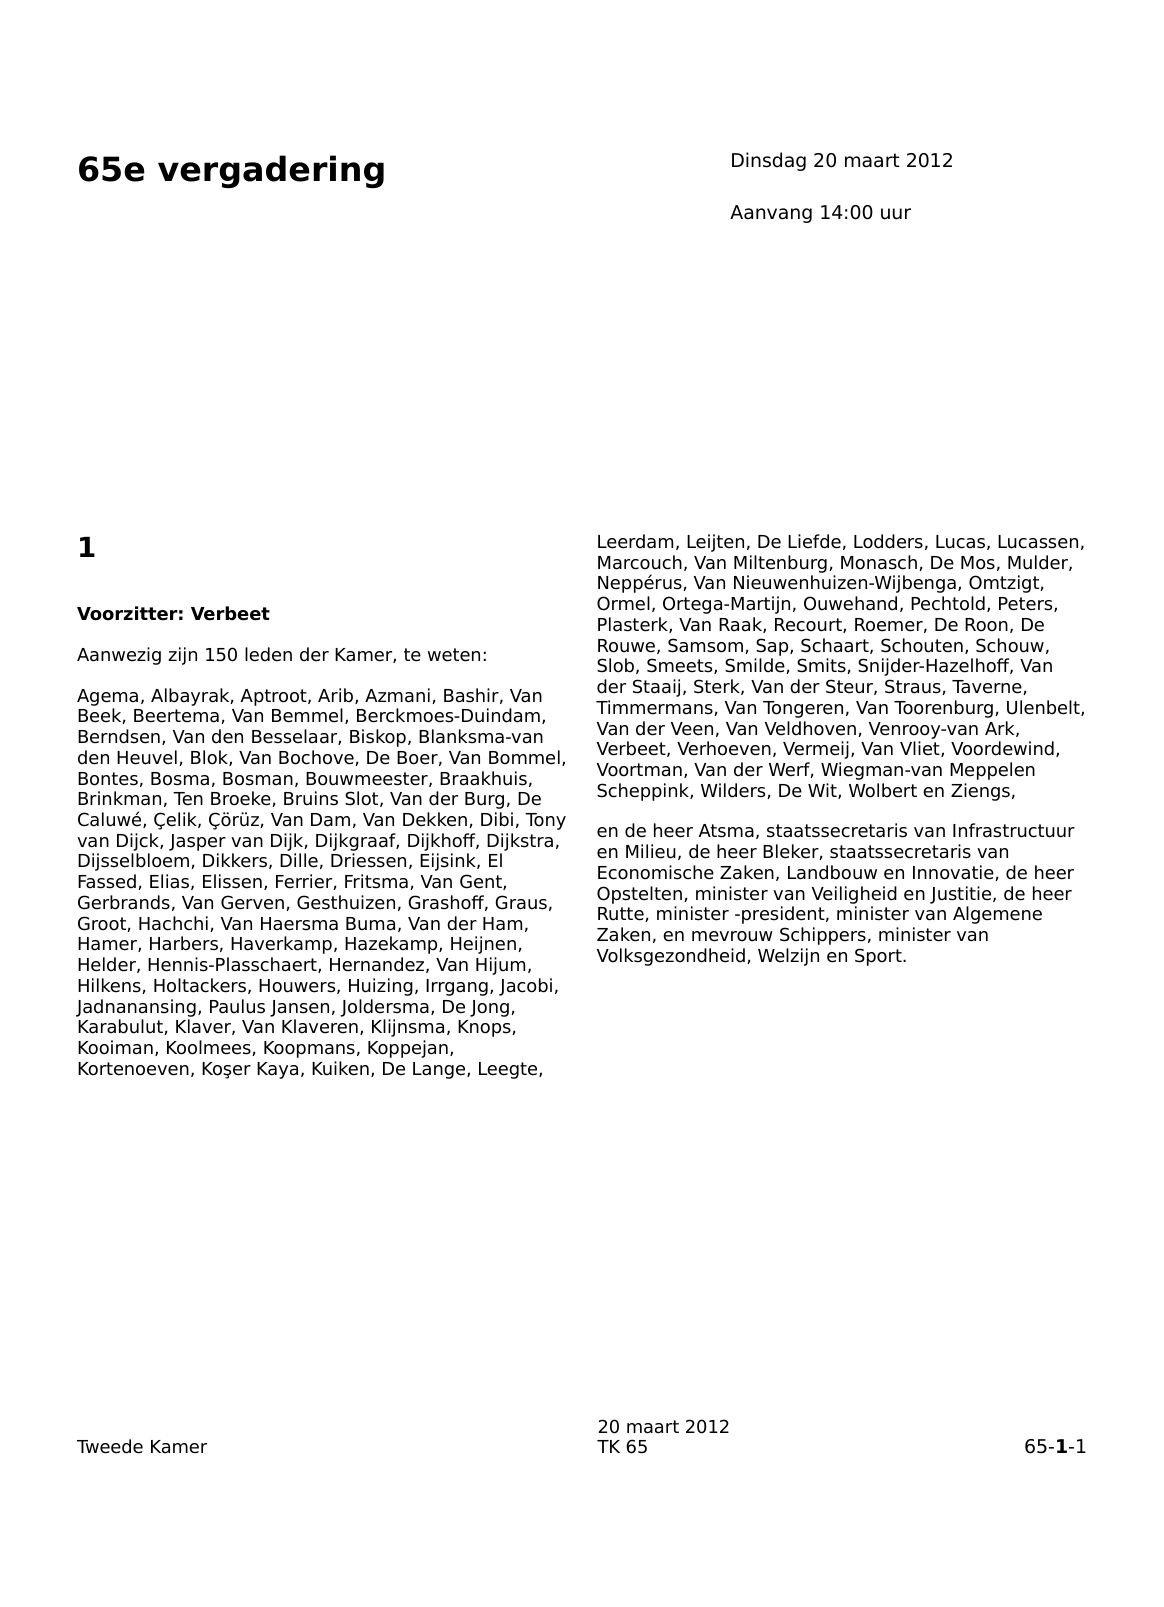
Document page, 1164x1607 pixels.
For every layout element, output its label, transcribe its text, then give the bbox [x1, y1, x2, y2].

text Agema, Albayrak, Aptroot, Arib, Azmani, Bashir, Van Beek, Beertema, Van Bemmel, Berckmoes-Duindam, Berndsen, Van den Besselaar, Biskop, Blanksma-van den Heuvel, Blok, Van Bochove, De Boer, Van Bommel, Bontes, Bosma, Bosman, Bouwmeester, Braakhuis, Brinkman, Ten Broeke, Bruins Slot, Van der Burg, De Caluwé, Çelik, Çörüz, Van Dam, Van Dekken, Dibi, Tony van Dijck, Jasper van Dijk, Dijkgraaf, Dijkhoff, Dijkstra, Dijsselbloem, Dikkers, Dille, Driessen, Eijsink, El Fassed, Elias, Elissen, Ferrier, Fritsma, Van Gent, Gerbrands, Van Gerven, Gesthuizen, Grashoff, Graus, Groot, Hachchi, Van Haersma Buma, Van der Ham, Hamer, Harbers, Haverkamp, Hazekamp, Heijnen, Helder, Hennis-Plasschaert, Hernandez, Van Hijum, Hilkens, Holtackers, Houwers, Huizing, Irrgang, Jacobi, Jadnanansing, Paulus Jansen, Joldersma, De Jong, Karabulut, Klaver, Van Klaveren, Klijnsma, Knops, Kooiman, Koolmees, Koopmans, Koppejan, Kortenoeven, Koşer Kaya, Kuiken, De Lange, Leegte, [77, 686, 567, 1079]
text en de heer Atsma, staatssecretaris van Infrastructuur en Milieu, de heer Bleker, staatssecretaris van Economische Zaken, Landbouw en Innovatie, de heer Opstelten, minister van Veiligheid en Justitie, de heer Rutte, minister -president, minister van Algemene Zaken, en mevrouw Schippers, minister van Volksgezondheid, Welzijn en Sport. [596, 821, 1087, 966]
text Voorzitter: Verbeet [77, 604, 567, 625]
text Leerdam, Leijten, De Liefde, Lodders, Lucas, Lucassen, Marcouch, Van Miltenburg, Monasch, De Mos, Mulder, Neppérus, Van Nieuwenhuizen-Wijbenga, Omtzigt, Ormel, Ortega-Martijn, Ouwehand, Pechtold, Peters, Plasterk, Van Raak, Recourt, Roemer, De Roon, De Rouwe, Samsom, Sap, Schaart, Schouten, Schouw, Slob, Smeets, Smilde, Smits, Snijder-Hazelhoff, Van der Staaij, Sterk, Van der Steur, Straus, Taverne, Timmermans, Van Tongeren, Van Toorenburg, Ulenbelt, Van der Veen, Van Veldhoven, Venrooy-van Ark, Verbeet, Verhoeven, Vermeij, Van Vliet, Voordewind, Voortman, Van der Werf, Wiegman-van Meppelen Scheppink, Wilders, De Wit, Wolbert en Ziengs, [596, 532, 1087, 801]
title 1 [77, 532, 567, 564]
table_header 65e vergadering [77, 150, 730, 254]
table_header Dinsdag 20 maart 2012 [730, 150, 1087, 202]
table_cell Aanvang 14:00 uur [730, 202, 1087, 254]
text Aanwezig zijn 150 leden der Kamer, te weten: [77, 645, 567, 666]
